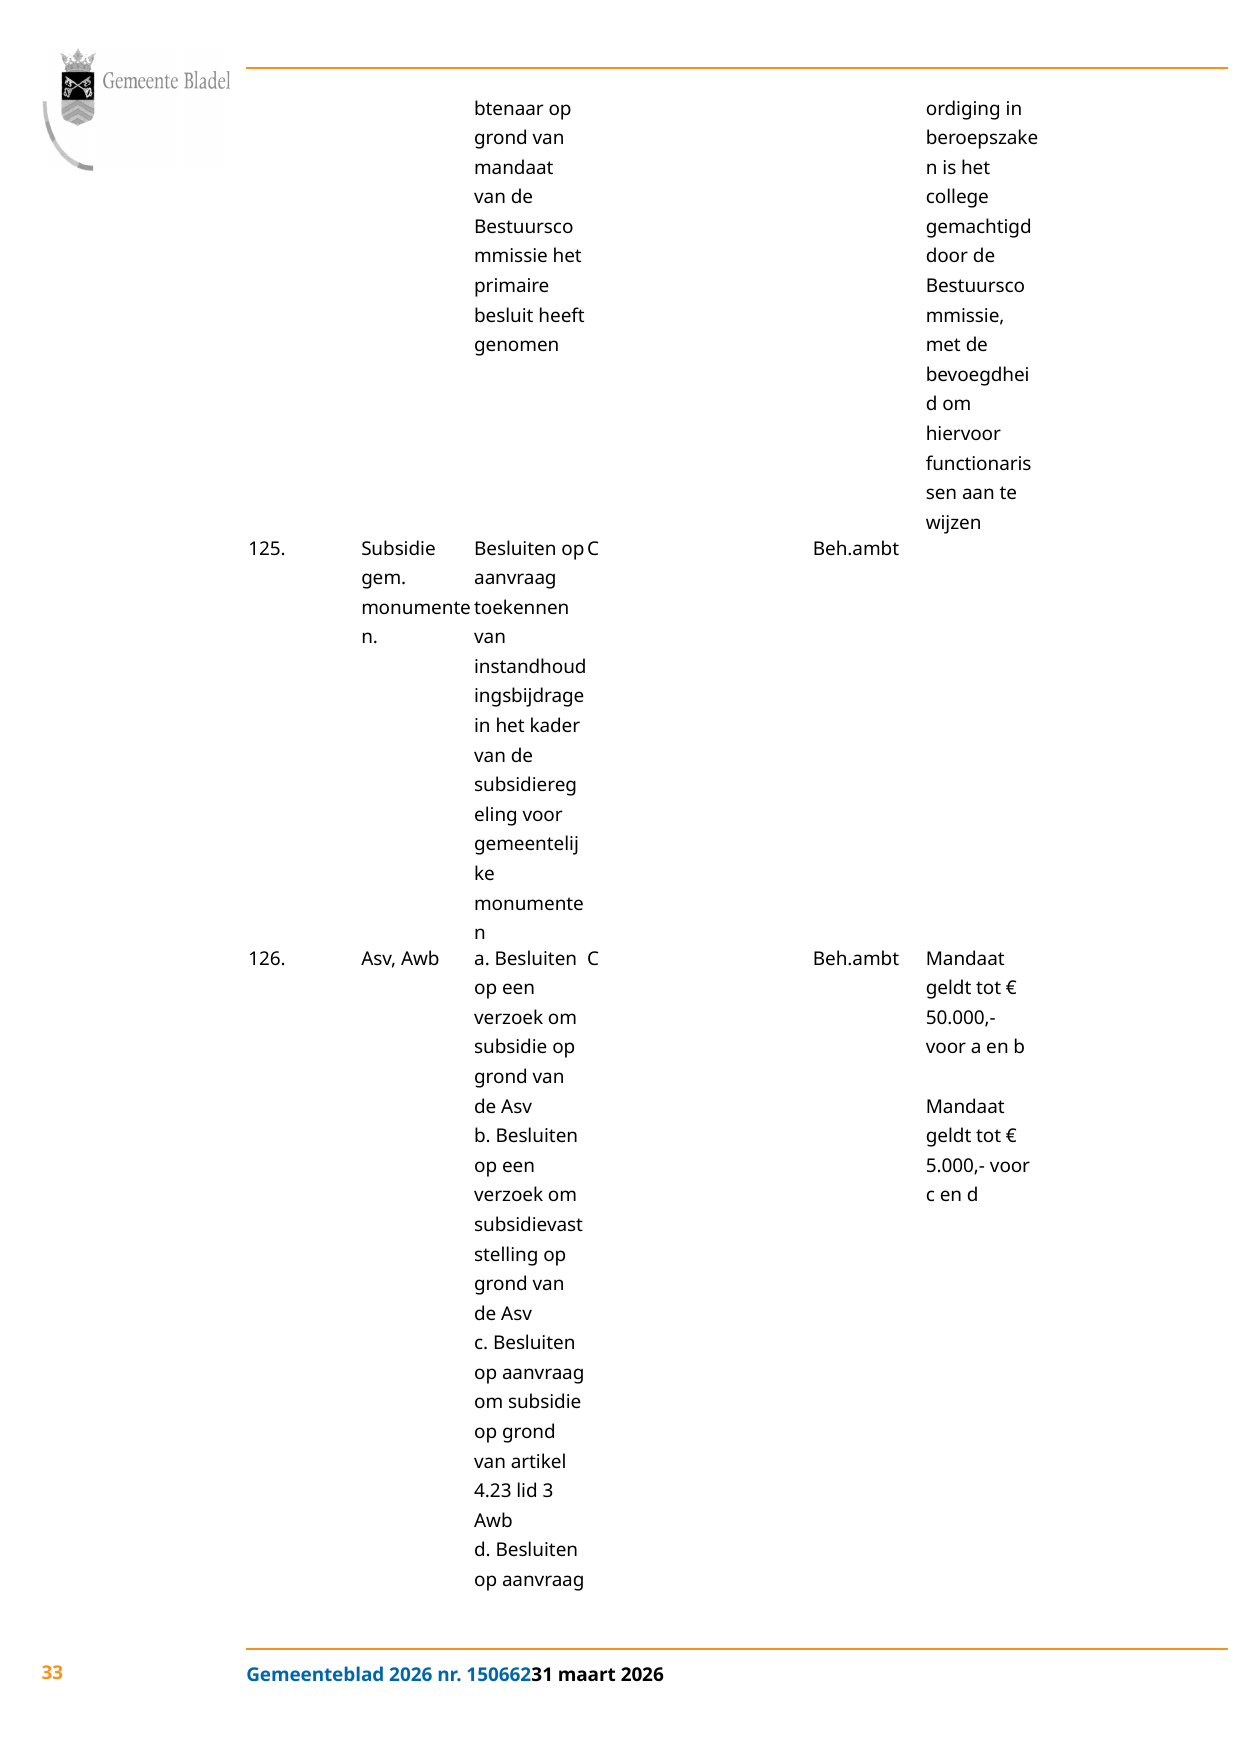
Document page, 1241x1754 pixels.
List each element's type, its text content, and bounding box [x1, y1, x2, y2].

table_cell [1039, 971, 1152, 1592]
table_cell [700, 535, 813, 945]
table_cell 125. [248, 535, 361, 945]
table_cell Mandaat geldt tot € 50.000,- voor a en b Mandaat geldt tot € 5.000,- voor c en d [926, 945, 1038, 1592]
table_cell [700, 95, 813, 535]
table_cell [813, 95, 926, 535]
table_cell Asv, Awb [361, 945, 474, 1592]
table_cell 126. [248, 945, 361, 1592]
table_cell Beh.ambt [813, 535, 926, 945]
table_cell a. Besluiten op een verzoek om subsidie op grond van de Asv b. Besluiten op een verzoek om subsidievaststelling op grond van de Asv c. Besluiten op aanvraag om subsidie op grond van artikel 4.23 lid 3 Awb d. Besluiten op aanvraag [474, 945, 587, 1592]
table_cell [1039, 945, 1152, 971]
table_cell Subsidie gem. monumenten. [361, 535, 474, 945]
table_cell btenaar op grond van mandaat van de Bestuurscommissie het primaire besluit heeft genomen [474, 95, 587, 535]
table_cell [700, 945, 813, 1592]
table_cell [1039, 560, 1152, 945]
table_cell [926, 535, 1038, 945]
table_cell ordiging in beroepszaken is het college gemachtigd door de Bestuurscommissie, met de bevoegdheid om hiervoor functionarissen aan te wijzen [926, 95, 1038, 535]
table_cell C [587, 535, 700, 945]
table_cell [587, 95, 700, 535]
table_cell Beh.ambt [813, 945, 926, 1592]
table_cell Besluiten op aanvraag toekennen van instandhoudingsbijdrage in het kader van de subsidieregeling voor gemeentelijke monumenten [474, 535, 587, 945]
table_cell [1039, 95, 1152, 535]
table_cell [1039, 535, 1152, 560]
table_cell [248, 95, 361, 535]
table_cell C [587, 945, 700, 1592]
picture [41, 47, 231, 172]
table_cell [361, 95, 474, 535]
